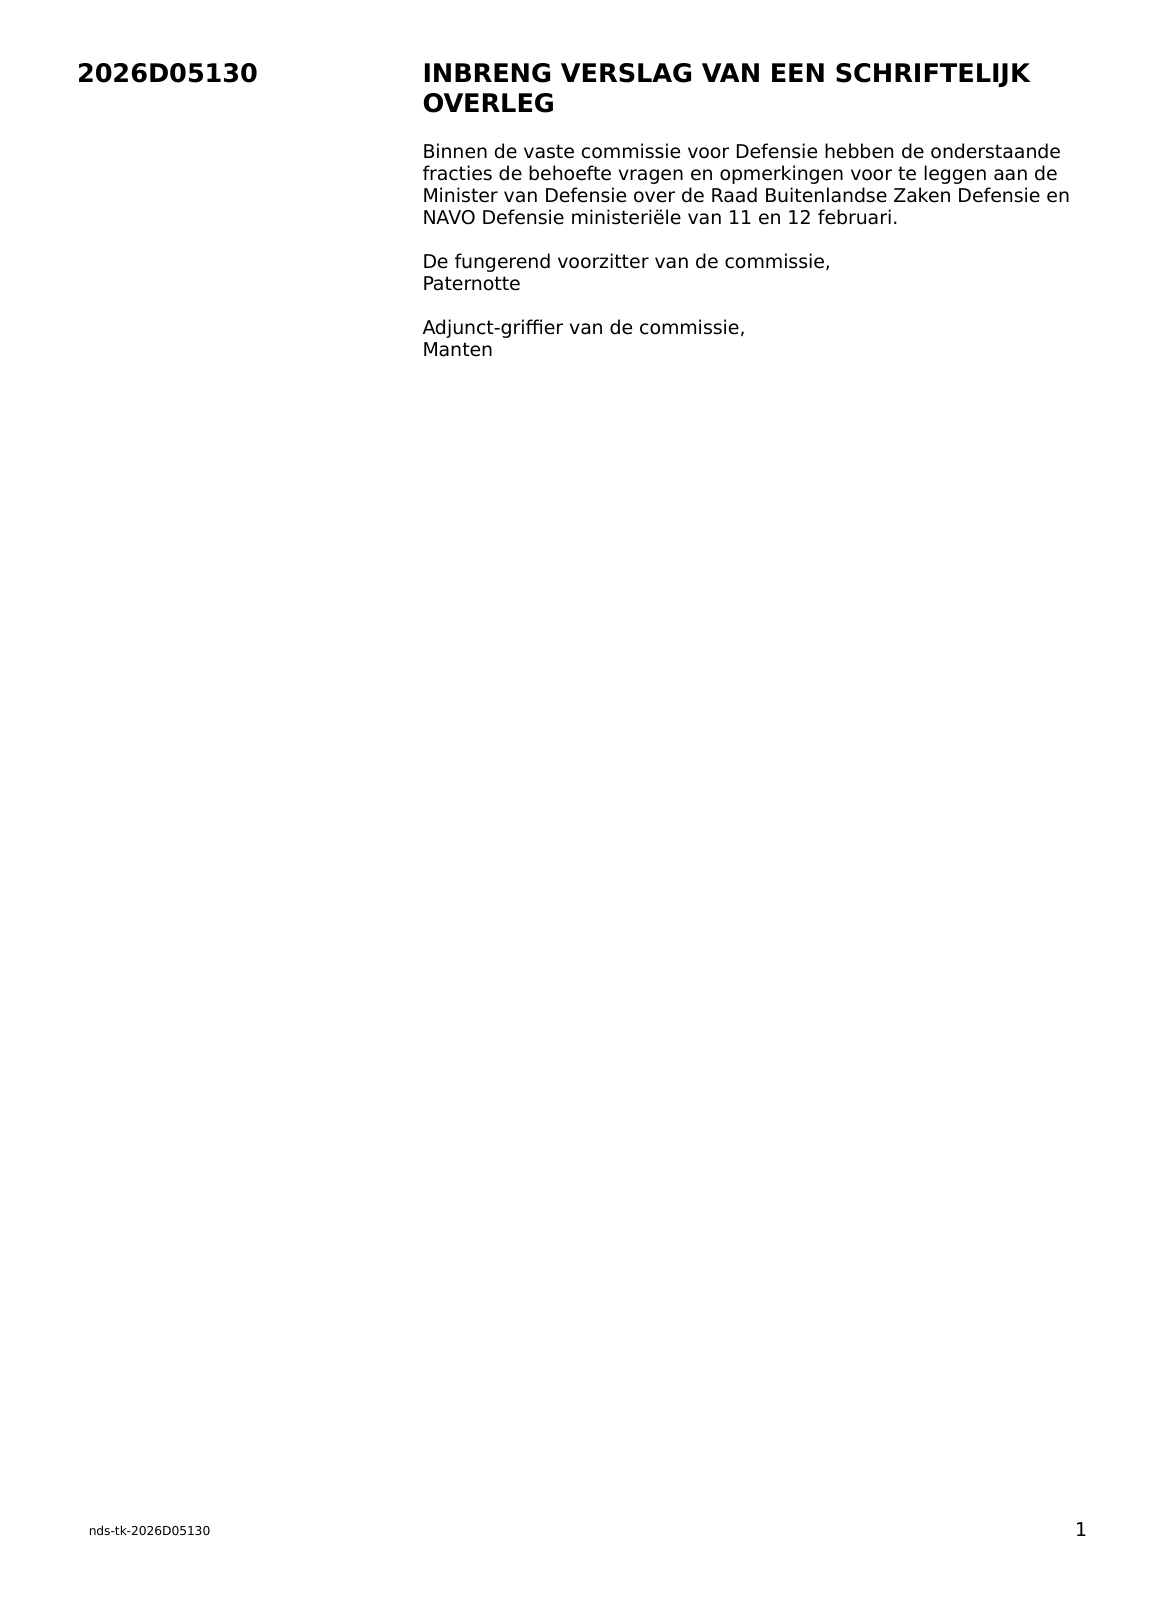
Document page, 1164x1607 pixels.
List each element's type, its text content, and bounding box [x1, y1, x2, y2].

text Binnen de vaste commissie voor Defensie hebben de onderstaande fracties de behoefte vragen en opmerkingen voor te leggen aan de Minister van Defensie over de Raad Buitenlandse Zaken Defensie en NAVO Defensie ministeriële van 11 en 12 februari. [422, 141, 1087, 228]
text Manten [422, 339, 1087, 361]
text nds-tk-2026D05130 [88, 1524, 323, 1538]
text De fungerend voorzitter van de commissie, [422, 251, 1087, 273]
text 2026D05130 INBRENG VERSLAG VAN EEN SCHRIFTELIJK OVERLEG [77, 59, 1087, 118]
text Paternotte [422, 273, 1087, 295]
text Adjunct-griffier van de commissie, [422, 317, 1087, 339]
